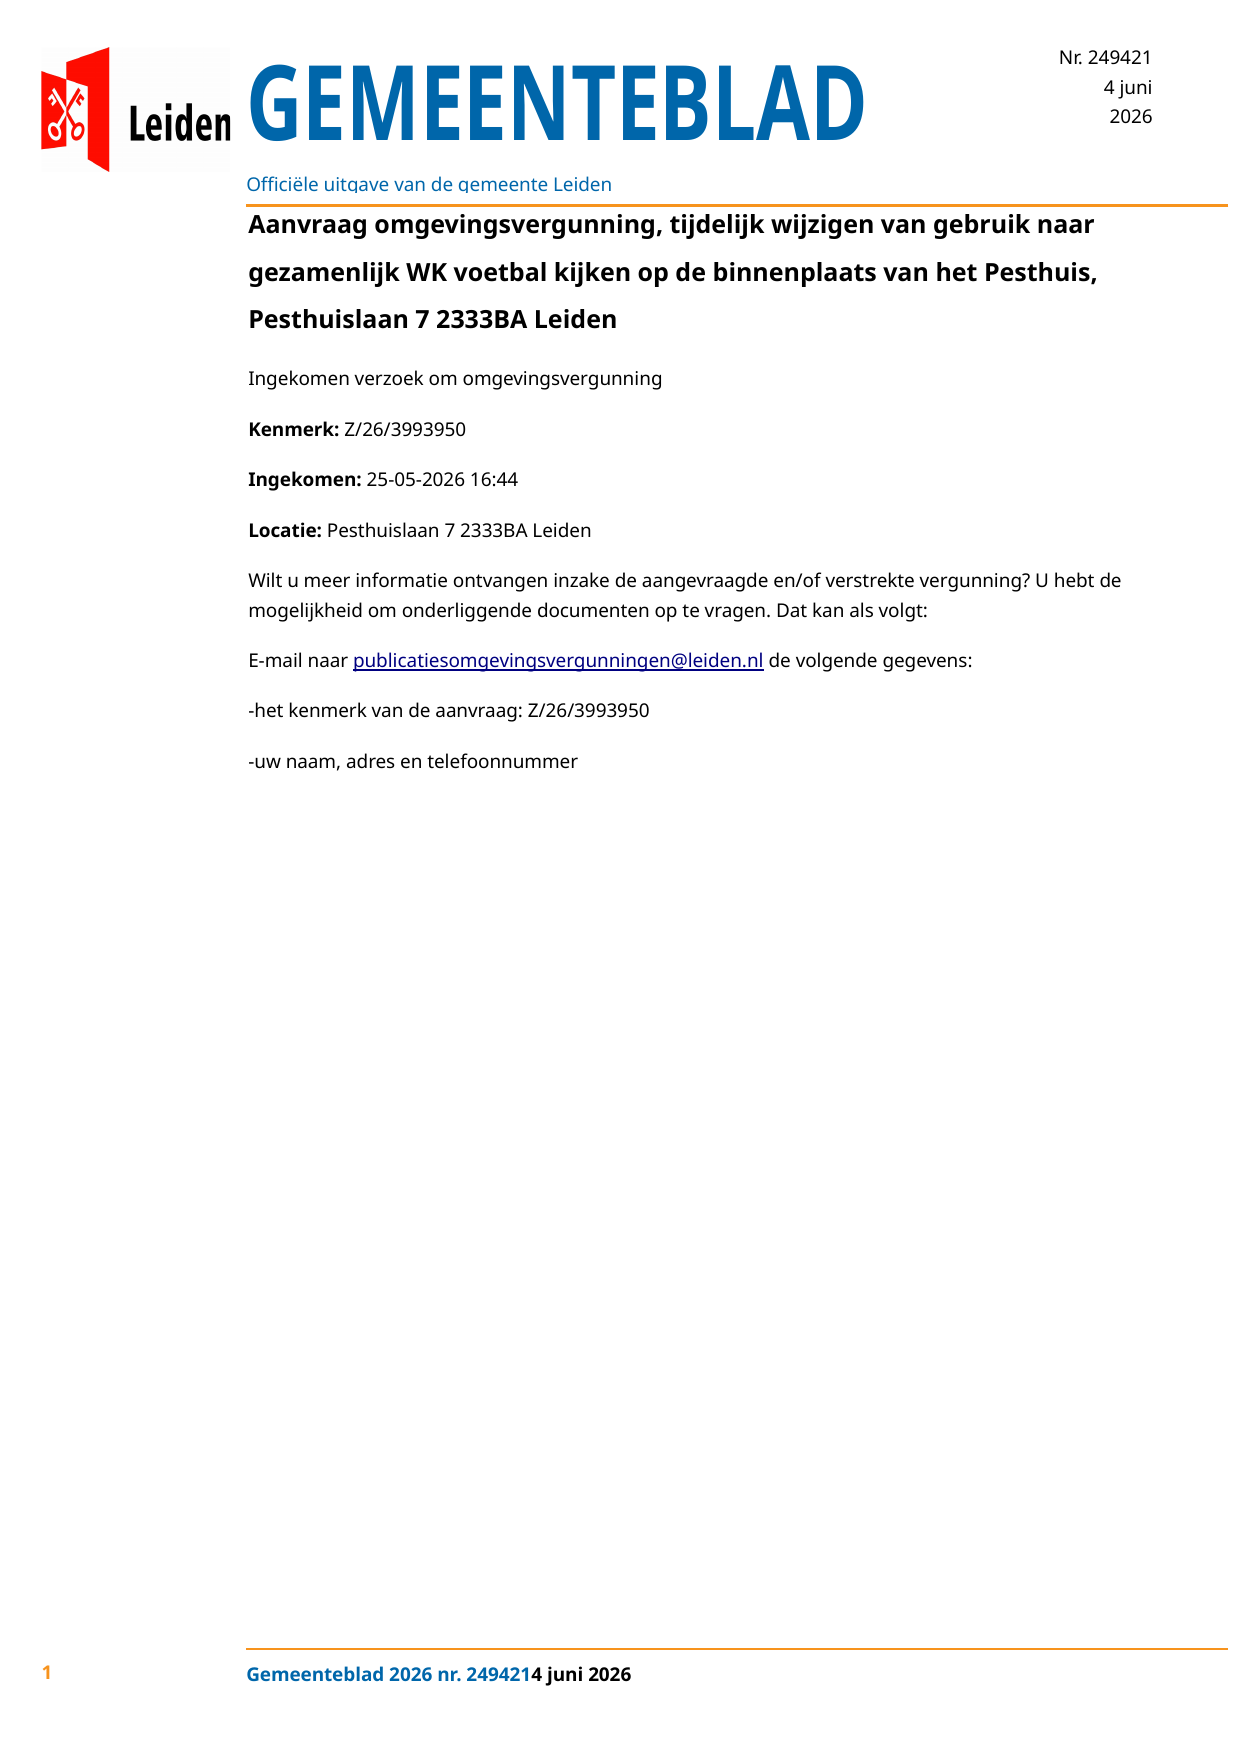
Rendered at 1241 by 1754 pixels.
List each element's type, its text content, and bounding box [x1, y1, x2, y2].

text Kenmerk: Z/26/3993950 [248, 416, 1152, 442]
picture [41, 47, 231, 172]
text Ingekomen: 25-05-2026 16:44 [248, 466, 1152, 492]
text -het kenmerk van de aanvraag: Z/26/3993950 [248, 698, 1152, 723]
text Ingekomen verzoek om omgevingsvergunning [248, 366, 1152, 391]
text Aanvraag omgevingsvergunning, tijdelijk wijzigen van gebruik naar gezamenlijk WK voetbal kijken op de binnenplaats van het Pesthuis, Pesthuislaan 7 2333BA Leiden [248, 207, 1152, 336]
text E-mail naar publicatiesomgevingsvergunningen@leiden.nl de volgende gegevens: [248, 647, 1152, 673]
text -uw naam, adres en telefoonnummer [248, 748, 1152, 774]
text Locatie: Pesthuislaan 7 2333BA Leiden [248, 517, 1152, 542]
text Wilt u meer informatie ontvangen inzake de aangevraagde en/of verstrekte vergunning? U hebt de mogelijkheid om onderliggende documenten op te vragen. Dat kan als volgt: [248, 567, 1152, 622]
